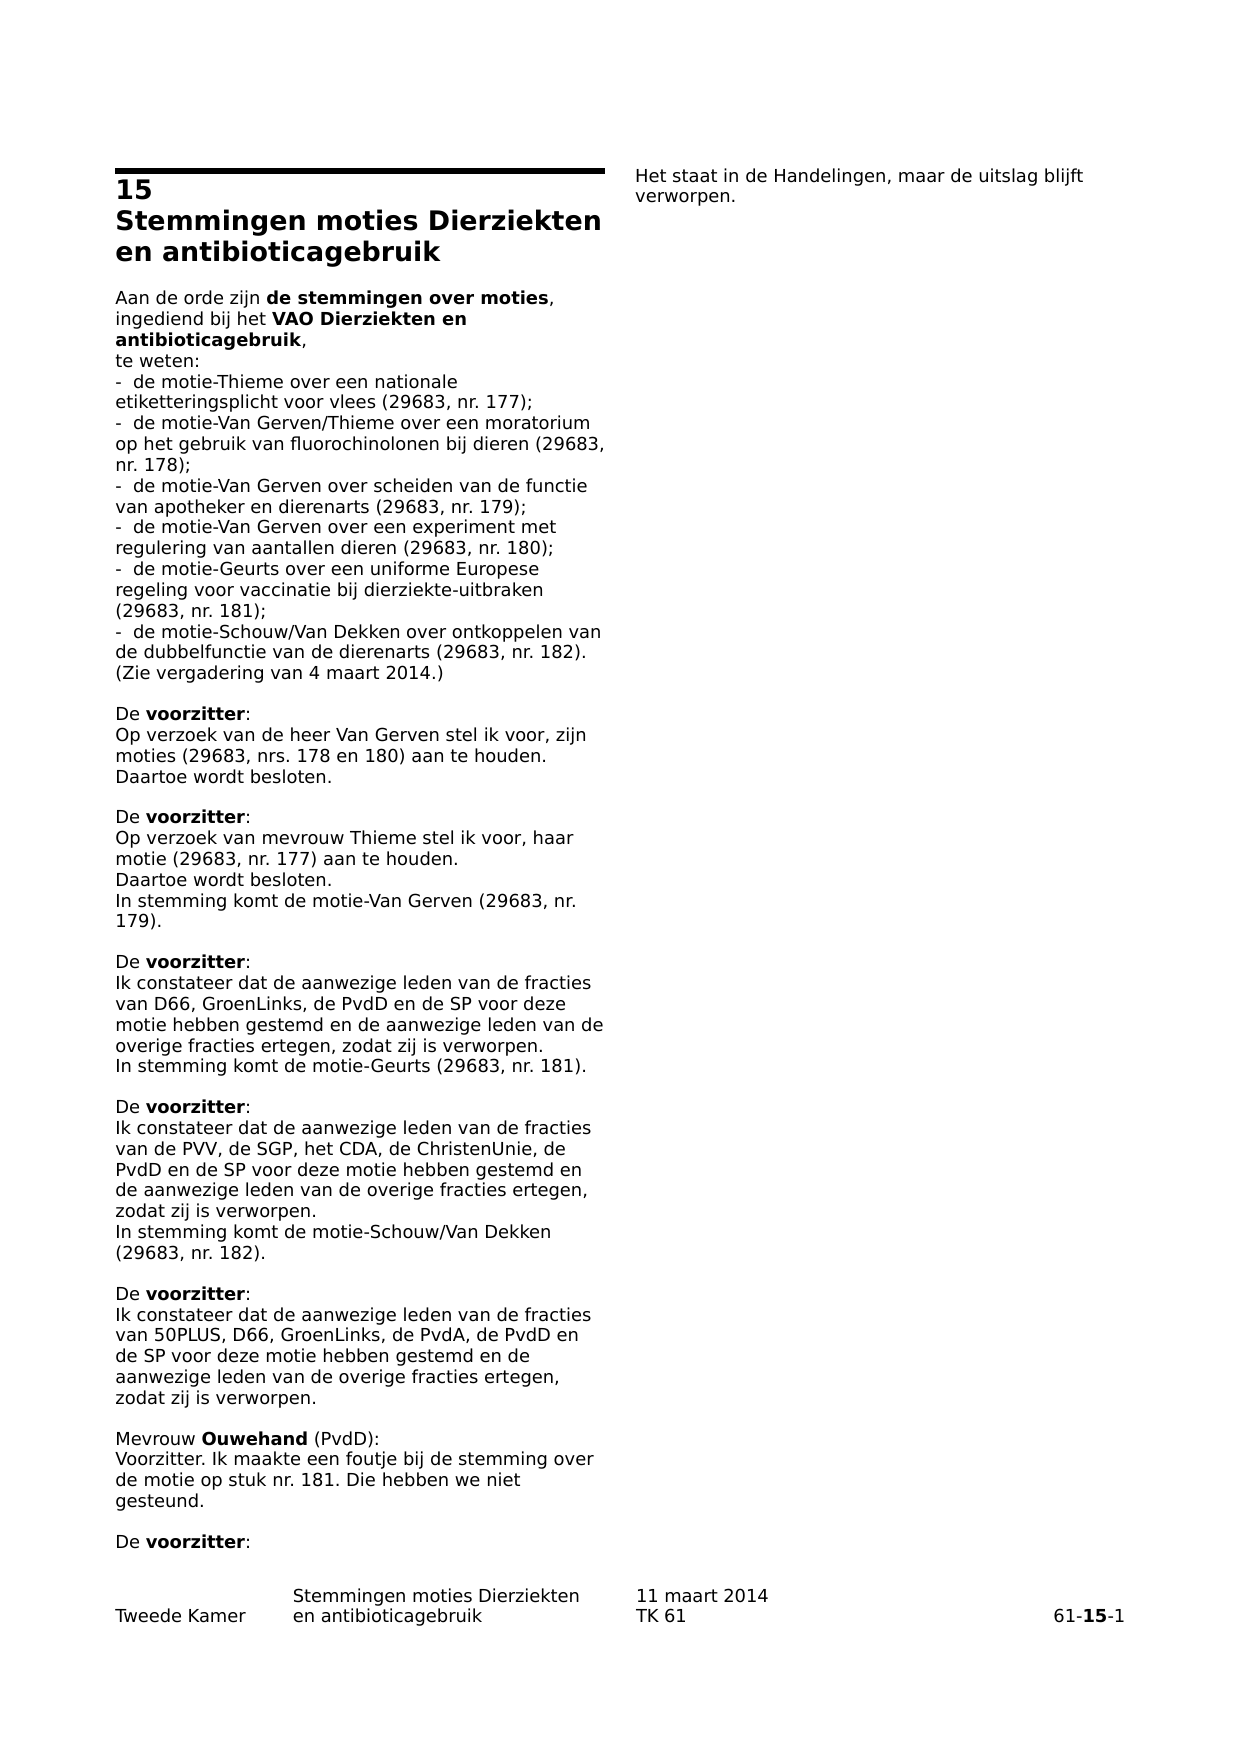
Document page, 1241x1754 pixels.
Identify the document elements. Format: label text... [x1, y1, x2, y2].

text De voorzitter: [115, 1532, 605, 1552]
list de motie-Van Gerven/Thieme over een moratorium op het gebruik van fluorochinolonen bij dieren (29683, nr. 178); [115, 413, 605, 476]
text Ik constateer dat de aanwezige leden van de fracties van 50PLUS, D66, GroenLinks, de PvdA, de PvdD en de SP voor deze motie hebben gestemd en de aanwezige leden van de overige fracties ertegen, zodat zij is verworpen. [115, 1304, 605, 1408]
text De voorzitter: [115, 704, 605, 725]
text Daartoe wordt besloten. [115, 869, 605, 890]
text Op verzoek van de heer Van Gerven stel ik voor, zijn moties (29683, nrs. 178 en 180) aan te houden. [115, 725, 605, 766]
list de motie-Van Gerven over scheiden van de functie van apotheker en dierenarts (29683, nr. 179); [115, 476, 605, 517]
text In stemming komt de motie-Schouw/Van Dekken (29683, nr. 182). [115, 1222, 605, 1263]
text Ik constateer dat de aanwezige leden van de fracties van de PVV, de SGP, het CDA, de ChristenUnie, de PvdD en de SP voor deze motie hebben gestemd en de aanwezige leden van de overige fracties ertegen, zodat zij is verworpen. [115, 1118, 605, 1222]
text Daartoe wordt besloten. [115, 766, 605, 787]
list de motie-Geurts over een uniforme Europese regeling voor vaccinatie bij dierziekte-uitbraken (29683, nr. 181); [115, 559, 605, 621]
text te weten: [115, 351, 605, 371]
text De voorzitter: [115, 807, 605, 828]
list de motie-Schouw/Van Dekken over ontkoppelen van de dubbelfunctie van de dierenarts (29683, nr. 182). [115, 621, 605, 663]
text De voorzitter: [115, 952, 605, 973]
list de motie-Van Gerven over een experiment met regulering van aantallen dieren (29683, nr. 180); [115, 517, 605, 559]
text De voorzitter: [115, 1283, 605, 1304]
text Het staat in de Handelingen, maar de uitslag blijft verworpen. [635, 165, 1125, 207]
text Voorzitter. Ik maakte een foutje bij de stemming over de motie op stuk nr. 181. Die hebben we niet gesteund. [115, 1449, 605, 1512]
list de motie-Thieme over een nationale etiketteringsplicht voor vlees (29683, nr. 177); [115, 371, 605, 413]
title 15 Stemmingen moties Dierziekten en antibioticagebruik [115, 174, 605, 268]
text (Zie vergadering van 4 maart 2014.) [115, 663, 605, 684]
text De voorzitter: [115, 1097, 605, 1118]
text Aan de orde zijn de stemmingen over moties, ingediend bij het VAO Dierziekten en antibioticagebruik, [115, 288, 605, 351]
text Op verzoek van mevrouw Thieme stel ik voor, haar motie (29683, nr. 177) aan te houden. [115, 828, 605, 869]
text Ik constateer dat de aanwezige leden van de fracties van D66, GroenLinks, de PvdD en de SP voor deze motie hebben gestemd en de aanwezige leden van de overige fracties ertegen, zodat zij is verworpen. [115, 973, 605, 1056]
text In stemming komt de motie-Geurts (29683, nr. 181). [115, 1056, 605, 1077]
text In stemming komt de motie-Van Gerven (29683, nr. 179). [115, 890, 605, 932]
text Mevrouw Ouwehand (PvdD): [115, 1428, 605, 1449]
